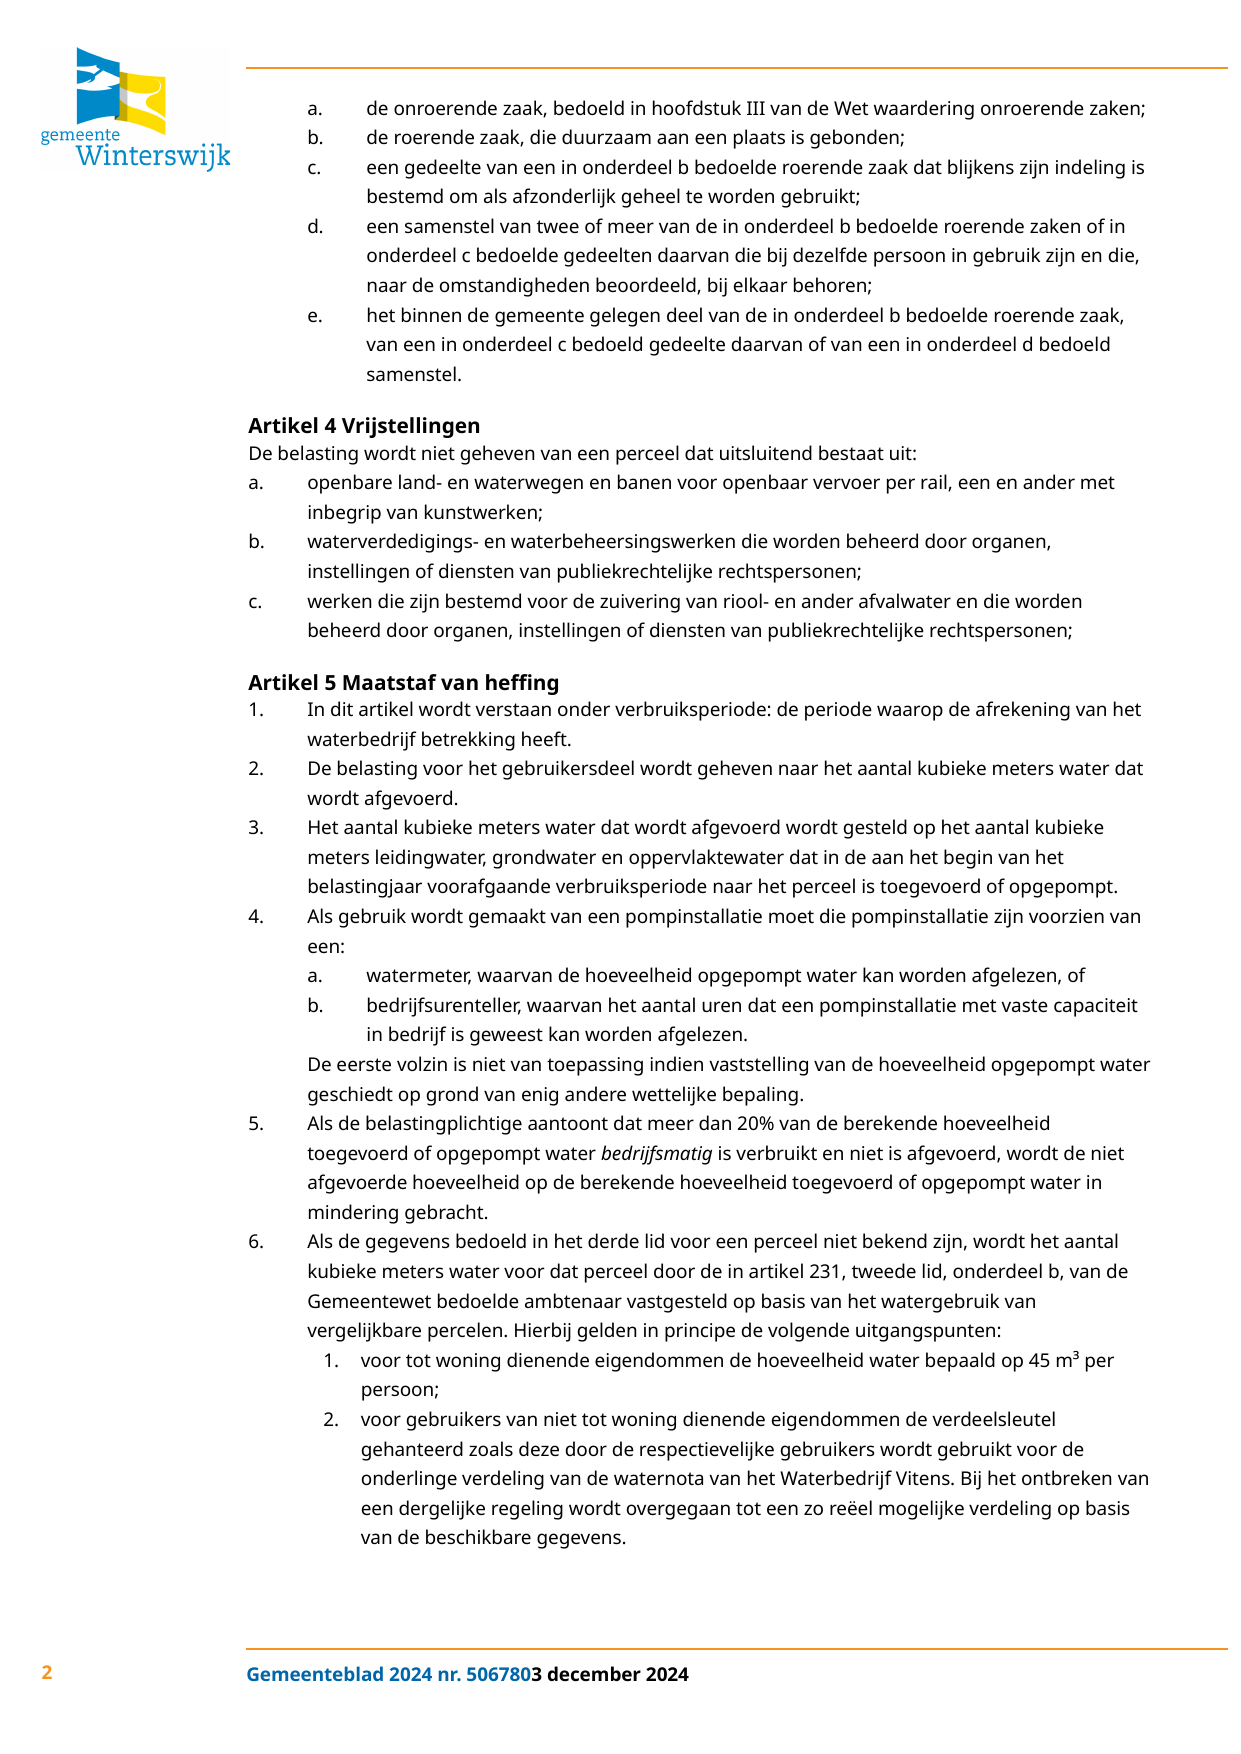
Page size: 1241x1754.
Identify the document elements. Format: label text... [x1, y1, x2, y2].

list werken die zijn bestemd voor de zuivering van riool- en ander afvalwater en die worden beheerd door organen, instellingen of diensten van publiekrechtelijke rechtspersonen; [248, 588, 1152, 643]
list een gedeelte van een in onderdeel b bedoelde roerende zaak dat blijkens zijn indeling is bestemd om als afzonderlijk geheel te worden gebruikt; [307, 154, 1152, 209]
list de onroerende zaak, bedoeld in hoofdstuk III van de Wet waardering onroerende zaken; [307, 95, 1152, 121]
list In dit artikel wordt verstaan onder verbruiksperiode: de periode waarop de afrekening van het waterbedrijf betrekking heeft. [248, 696, 1152, 752]
list bedrijfsurenteller, waarvan het aantal uren dat een pompinstallatie met vaste capaciteit in bedrijf is geweest kan worden afgelezen. [307, 992, 1152, 1047]
picture [41, 47, 231, 172]
list Als gebruik wordt gemaakt van een pompinstallatie moet die pompinstallatie zijn voorzien van een: [248, 903, 1152, 959]
text Artikel 5 Maatstaf van heffing [248, 668, 1152, 696]
list Het aantal kubieke meters water dat wordt afgevoerd wordt gesteld op het aantal kubieke meters leidingwater, grondwater en oppervlaktewater dat in de aan het begin van het belastingjaar voorafgaande verbruiksperiode naar het perceel is toegevoerd of opgepompt. [248, 814, 1152, 899]
list De belasting voor het gebruikersdeel wordt geheven naar het aantal kubieke meters water dat wordt afgevoerd. [248, 755, 1152, 811]
list waterverdedigings- en waterbeheersingswerken die worden beheerd door organen, instellingen of diensten van publiekrechtelijke rechtspersonen; [248, 529, 1152, 584]
list voor tot woning dienende eigendommen de hoeveelheid water bepaald op 45 m³ per persoon; [323, 1347, 1152, 1402]
list een samenstel van twee of meer van de in onderdeel b bedoelde roerende zaken of in onderdeel c bedoelde gedeelten daarvan die bij dezelfde persoon in gebruik zijn en die, naar de omstandigheden beoordeeld, bij elkaar behoren; [307, 213, 1152, 298]
list Als de belastingplichtige aantoont dat meer dan 20% van de berekende hoeveelheid toegevoerd of opgepompt water bedrijfsmatig is verbruikt en niet is afgevoerd, wordt de niet afgevoerde hoeveelheid op de berekende hoeveelheid toegevoerd of opgepompt water in mindering gebracht. [248, 1110, 1152, 1225]
picture [225, 153, 231, 162]
list De eerste volzin is niet van toepassing indien vaststelling van de hoeveelheid opgepompt water geschiedt op grond van enig andere wettelijke bepaling. [248, 1051, 1152, 1107]
list openbare land- en waterwegen en banen voor openbaar vervoer per rail, een en ander met inbegrip van kunstwerken; [248, 469, 1152, 525]
list de roerende zaak, die duurzaam aan een plaats is gebonden; [307, 124, 1152, 150]
list Als de gegevens bedoeld in het derde lid voor een perceel niet bekend zijn, wordt het aantal kubieke meters water voor dat perceel door de in artikel 231, tweede lid, onderdeel b, van de Gemeentewet bedoelde ambtenaar vastgesteld op basis van het watergebruik van vergelijkbare percelen. Hierbij gelden in principe de volgende uitgangspunten: [248, 1229, 1152, 1343]
list watermeter, waarvan de hoeveelheid opgepompt water kan worden afgelezen, of [307, 962, 1152, 988]
list het binnen de gemeente gelegen deel van de in onderdeel b bedoelde roerende zaak, van een in onderdeel c bedoeld gedeelte daarvan of van een in onderdeel d bedoeld samenstel. [307, 302, 1152, 387]
text De belasting wordt niet geheven van een perceel dat uitsluitend bestaat uit: [248, 440, 1152, 466]
text Artikel 4 Vrijstellingen [248, 411, 1152, 440]
list voor gebruikers van niet tot woning dienende eigendommen de verdeelsleutel gehanteerd zoals deze door de respectievelijke gebruikers wordt gebruikt voor de onderlinge verdeling van de waternota van het Waterbedrijf Vitens. Bij het ontbreken van een dergelijke regeling wordt overgegaan tot een zo reëel mogelijke verdeling op basis van de beschikbare gegevens. [323, 1406, 1152, 1550]
